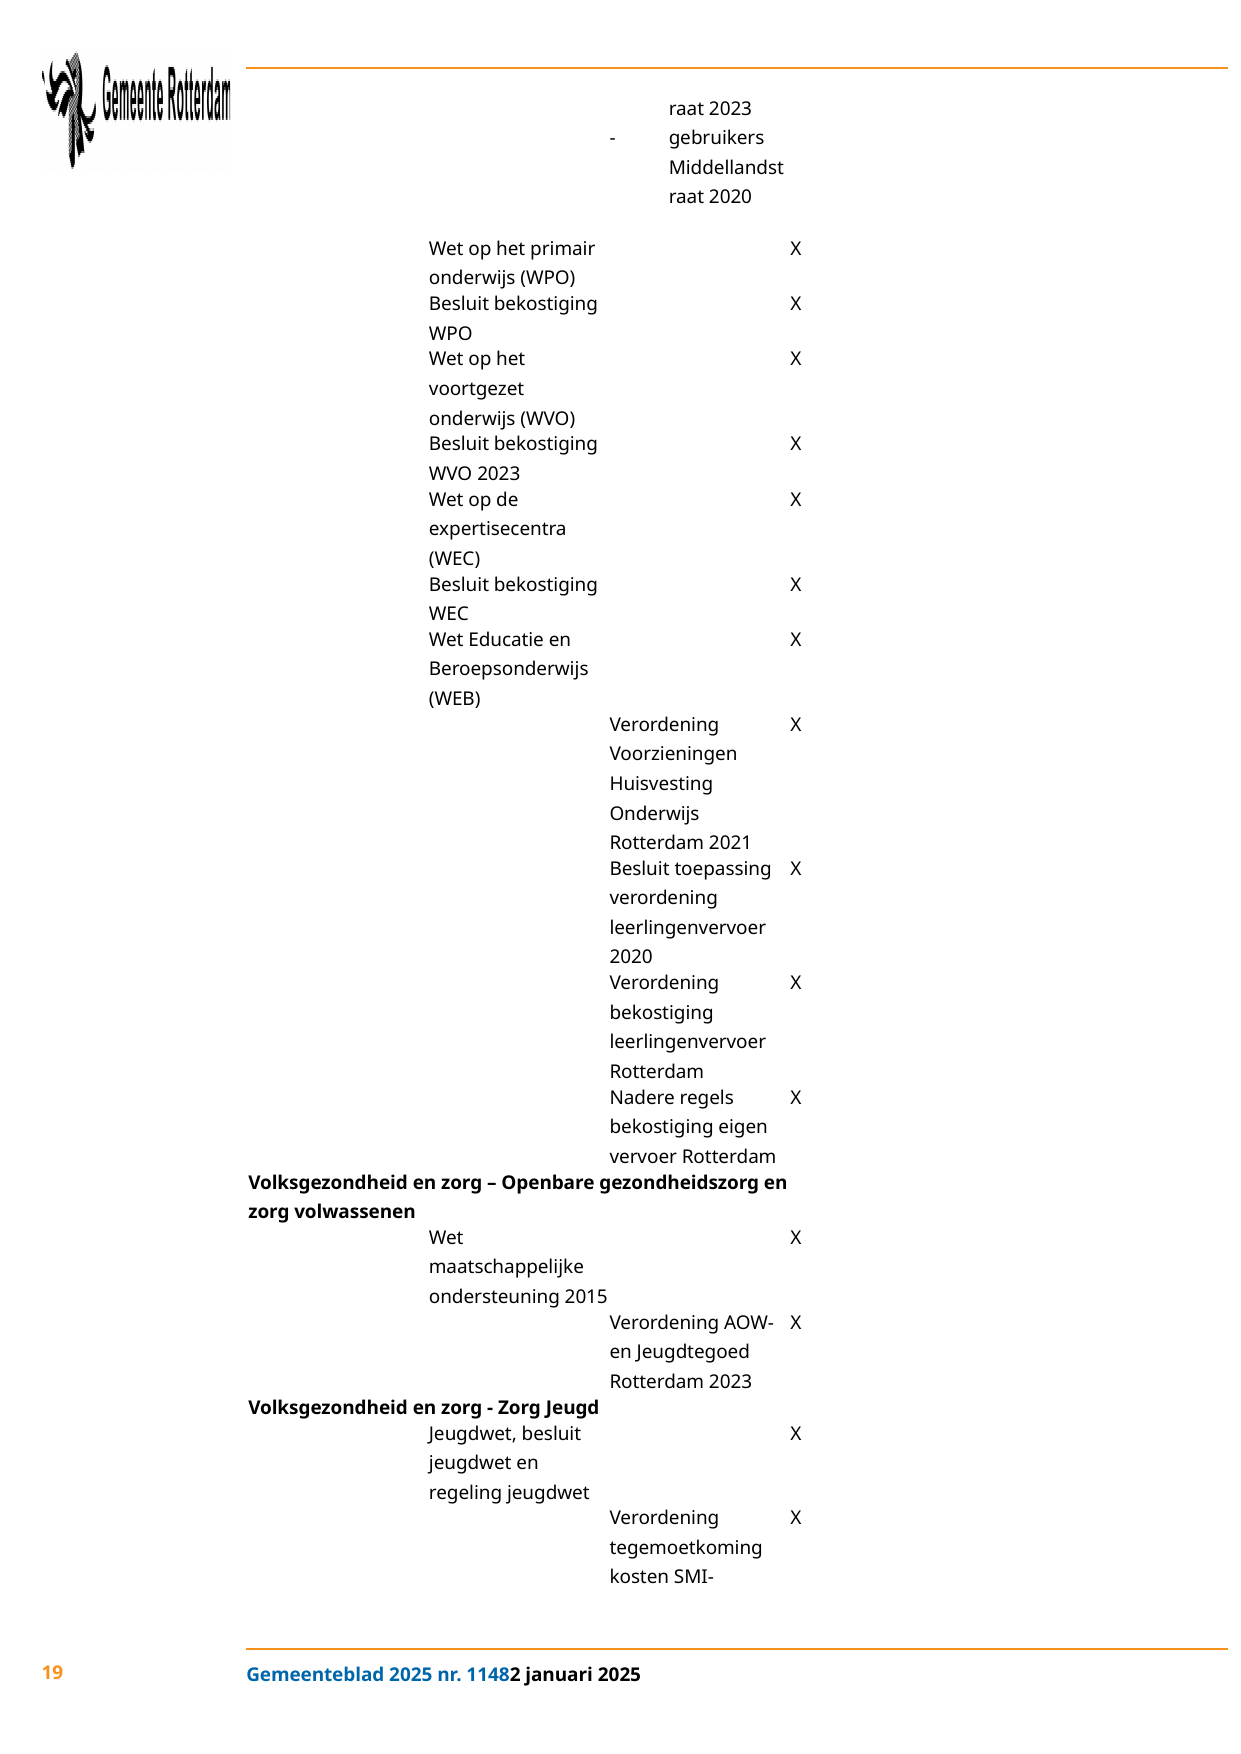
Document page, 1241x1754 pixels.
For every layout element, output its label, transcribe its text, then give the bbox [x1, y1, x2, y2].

table_cell [248, 431, 429, 486]
table_cell [609, 290, 790, 346]
table_cell [248, 346, 429, 431]
table_cell Wet op de expertisecentra (WEC) [429, 486, 609, 571]
table_cell [248, 1420, 429, 1504]
table_cell [971, 1394, 1152, 1420]
table_cell [248, 1309, 429, 1394]
table_cell [248, 626, 429, 711]
table_cell [609, 626, 790, 711]
table_cell [971, 431, 1152, 486]
table_cell [971, 855, 1152, 969]
table_cell [429, 970, 609, 1084]
table_cell [248, 1084, 429, 1169]
table_cell Verordening Voorzieningen Huisvesting Onderwijs Rotterdam 2021 [609, 711, 790, 855]
table_cell X [790, 855, 971, 969]
table_cell [971, 486, 1152, 571]
table_cell [971, 235, 1152, 290]
table_cell [248, 1224, 429, 1309]
table_cell X [790, 571, 971, 626]
table_cell [429, 711, 609, 855]
table_cell [248, 970, 429, 1084]
table_cell [971, 711, 1152, 855]
table_cell X [790, 1084, 971, 1169]
table_cell [790, 95, 971, 209]
table_cell [429, 209, 790, 235]
table_cell [971, 1309, 1152, 1394]
table_cell [971, 1420, 1152, 1504]
table_cell [609, 1224, 790, 1309]
table_cell [429, 855, 609, 969]
table_cell [609, 431, 790, 486]
table_cell Volksgezondheid en zorg - Zorg Jeugd [248, 1394, 790, 1420]
table_cell [248, 209, 429, 235]
table_cell Verordening bekostiging leerlingenvervoer Rotterdam [609, 970, 790, 1084]
picture [41, 47, 231, 172]
table_cell [248, 486, 429, 571]
table_cell [609, 1420, 790, 1504]
table_cell X [790, 1505, 971, 1589]
table_cell [609, 571, 790, 626]
table_cell [971, 290, 1152, 346]
table_cell [248, 95, 429, 209]
table_cell [971, 970, 1152, 1084]
table_cell [971, 626, 1152, 711]
table_cell Volksgezondheid en zorg – Openbare gezondheidszorg en zorg volwassenen [248, 1169, 790, 1224]
table_cell [429, 1084, 609, 1169]
table_cell raat 2023 gebruikers Middellandstraat 2020 [609, 95, 790, 209]
table_cell Wet Educatie en Beroepsonderwijs (WEB) [429, 626, 609, 711]
table_cell [248, 1505, 429, 1589]
table_cell [971, 1169, 1152, 1224]
table_cell Verordening AOW- en Jeugdtegoed Rotterdam 2023 [609, 1309, 790, 1394]
table_cell Verordening tegemoetkoming kosten SMI- [609, 1505, 790, 1589]
table_cell X [790, 1420, 971, 1504]
table_cell Jeugdwet, besluit jeugdwet en regeling jeugdwet [429, 1420, 609, 1504]
table_cell [971, 1505, 1152, 1589]
table_cell X [790, 1224, 971, 1309]
table_cell X [790, 235, 971, 290]
table_cell [609, 346, 790, 431]
table_cell Wet op het voortgezet onderwijs (WVO) [429, 346, 609, 431]
table_cell X [790, 626, 971, 711]
table_cell [429, 1309, 609, 1394]
table_cell [790, 1394, 971, 1420]
table_cell X [790, 1309, 971, 1394]
table_cell X [790, 970, 971, 1084]
table_cell X [790, 431, 971, 486]
table_cell Wet op het primair onderwijs (WPO) [429, 235, 609, 290]
table_cell [248, 711, 429, 855]
table_cell [971, 571, 1152, 626]
table_cell X [790, 346, 971, 431]
table_cell [248, 290, 429, 346]
table_cell Besluit bekostiging WVO 2023 [429, 431, 609, 486]
table_cell X [790, 711, 971, 855]
table_cell [248, 571, 429, 626]
table_cell Besluit bekostiging WEC [429, 571, 609, 626]
table_cell [429, 1505, 609, 1589]
table_cell [429, 95, 609, 209]
table_cell Besluit bekostiging WPO [429, 290, 609, 346]
table_cell Besluit toepassing verordening leerlingenvervoer 2020 [609, 855, 790, 969]
table_cell [971, 1084, 1152, 1169]
table_cell [609, 486, 790, 571]
table_cell [248, 235, 429, 290]
table_cell X [790, 290, 971, 346]
table_cell X [790, 486, 971, 571]
table_cell Nadere regels bekostiging eigen vervoer Rotterdam [609, 1084, 790, 1169]
table_cell [790, 209, 971, 235]
table_cell [248, 855, 429, 969]
table_cell Wet maatschappelijke ondersteuning 2015 [429, 1224, 609, 1309]
table_cell [971, 346, 1152, 431]
table_cell [790, 1169, 971, 1224]
table_cell [609, 235, 790, 290]
table_cell [971, 1224, 1152, 1309]
table_cell [971, 209, 1152, 235]
table_cell [971, 95, 1152, 209]
